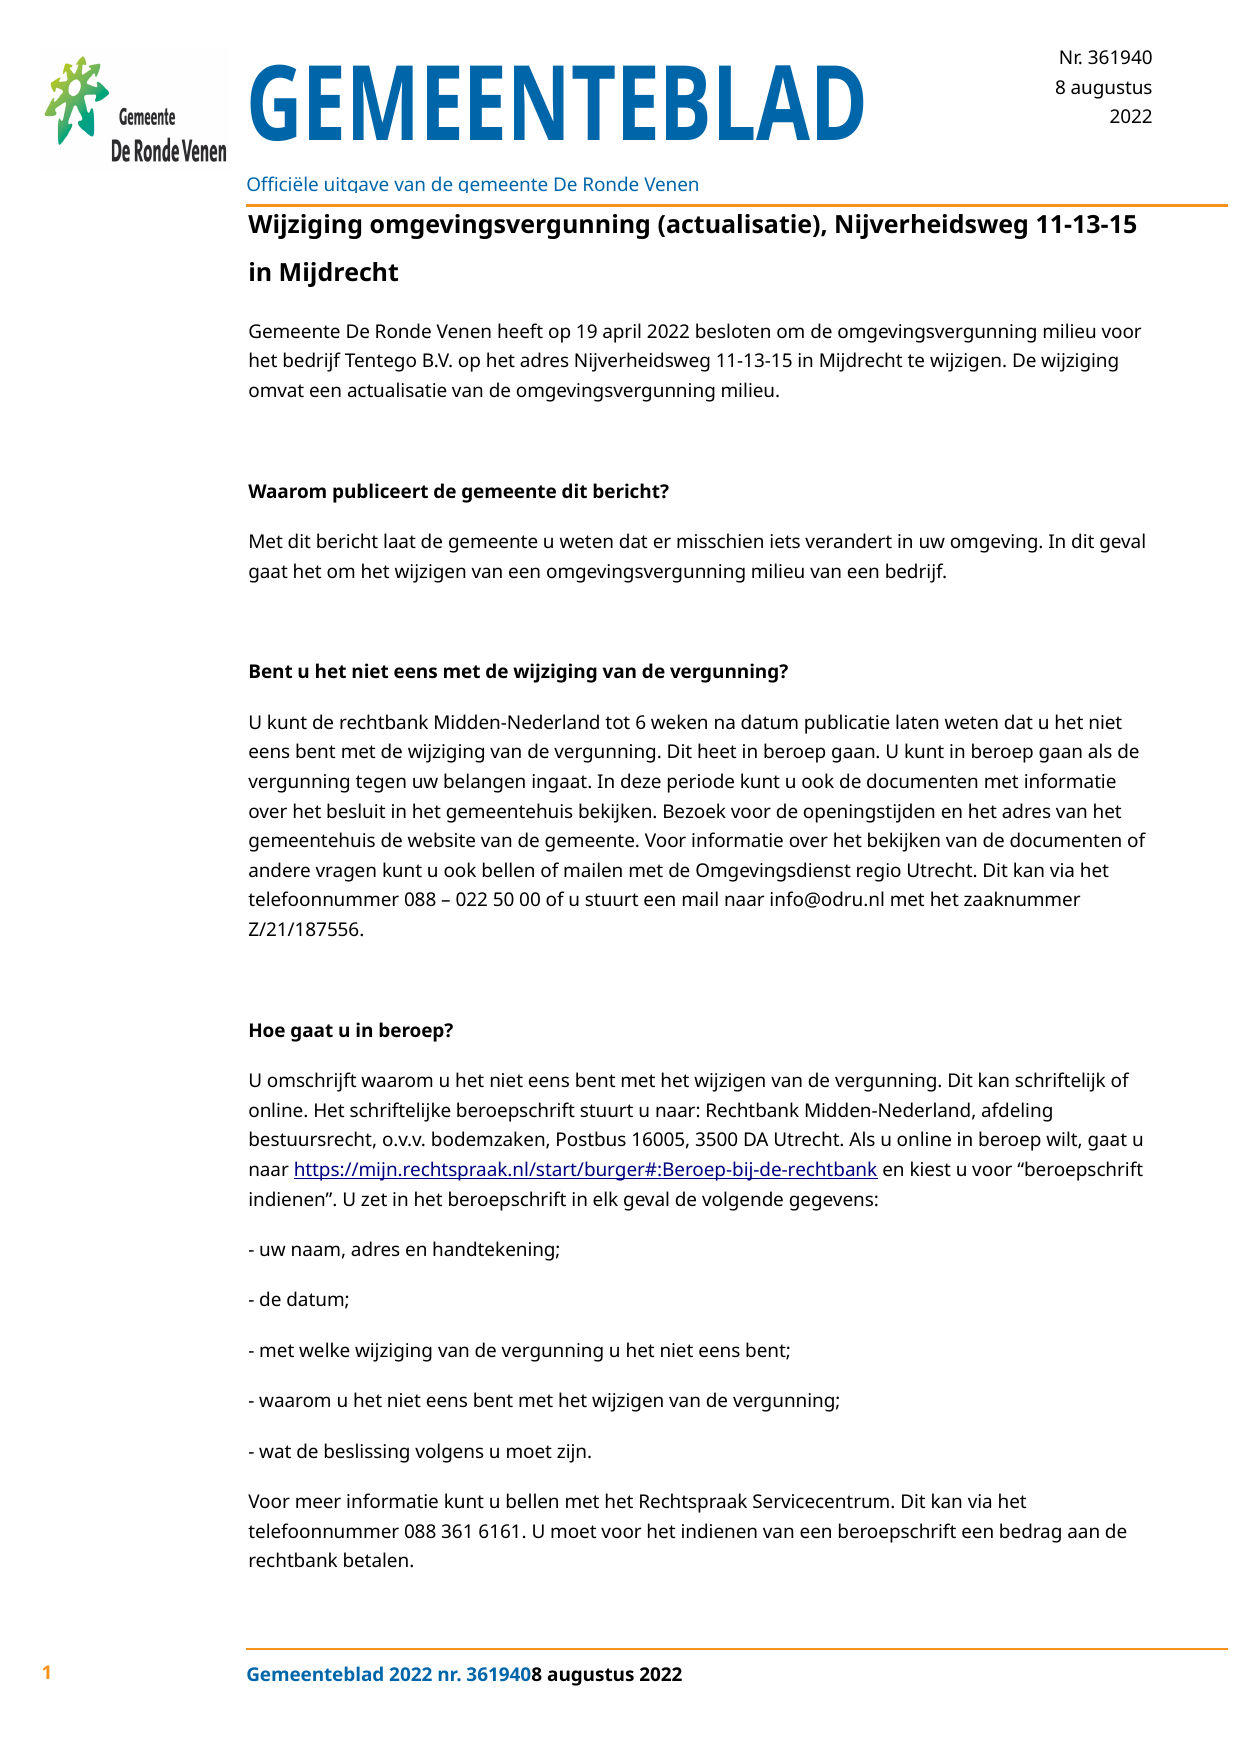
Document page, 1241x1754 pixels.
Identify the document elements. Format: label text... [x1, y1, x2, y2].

text Voor meer informatie kunt u bellen met het Rechtspraak Servicecentrum. Dit kan via het telefoonnummer 088 361 6161. U moet voor het indienen van een beroepschrift een bedrag aan de rechtbank betalen. [248, 1488, 1152, 1573]
text Hoe gaat u in beroep? [248, 1017, 1152, 1043]
text Gemeente De Ronde Venen heeft op 19 april 2022 besloten om de omgevingsvergunning milieu voor het bedrijf Tentego B.V. op het adres Nijverheidsweg 11-13-15 in Mijdrecht te wijzigen. De wijziging omvat een actualisatie van de omgevingsvergunning milieu. [248, 318, 1152, 403]
text - wat de beslissing volgens u moet zijn. [248, 1438, 1152, 1464]
text Waarom publiceert de gemeente dit bericht? [248, 478, 1152, 504]
text - met welke wijziging van de vergunning u het niet eens bent; [248, 1337, 1152, 1363]
text - waarom u het niet eens bent met het wijzigen van de vergunning; [248, 1387, 1152, 1413]
text Bent u het niet eens met de wijziging van de vergunning? [248, 659, 1152, 684]
text Met dit bericht laat de gemeente u weten dat er misschien iets verandert in uw omgeving. In dit geval gaat het om het wijzigen van een omgevingsvergunning milieu van een bedrijf. [248, 528, 1152, 584]
text - de datum; [248, 1287, 1152, 1312]
text Wijziging omgevingsvergunning (actualisatie), Nijverheidsweg 11-13-15 in Mijdrecht [248, 207, 1152, 288]
picture [41, 47, 231, 172]
text - uw naam, adres en handtekening; [248, 1236, 1152, 1262]
text U omschrijft waarom u het niet eens bent met het wijzigen van de vergunning. Dit kan schriftelijk of online. Het schriftelijke beroepschrift stuurt u naar: Rechtbank Midden-Nederland, afdeling bestuursrecht, o.v.v. bodemzaken, Postbus 16005, 3500 DA Utrecht. Als u online in beroep wilt, gaat u naar https://mijn.rechtspraak.nl/start/burger#:Beroep-bij-de-rechtbank en kiest u voor “beroepschrift indienen”. U zet in het beroepschrift in elk geval de volgende gegevens: [248, 1067, 1152, 1212]
text U kunt de rechtbank Midden-Nederland tot 6 weken na datum publicatie laten weten dat u het niet eens bent met de wijziging van de vergunning. Dit heet in beroep gaan. U kunt in beroep gaan als de vergunning tegen uw belangen ingaat. In deze periode kunt u ook de documenten met informatie over het besluit in het gemeentehuis bekijken. Bezoek voor de openingstijden en het adres van het gemeentehuis de website van de gemeente. Voor informatie over het bekijken van de documenten of andere vragen kunt u ook bellen of mailen met de Omgevingsdienst regio Utrecht. Dit kan via het telefoonnummer 088 – 022 50 00 of u stuurt een mail naar info@odru.nl met het zaaknummer Z/21/187556. [248, 709, 1152, 942]
